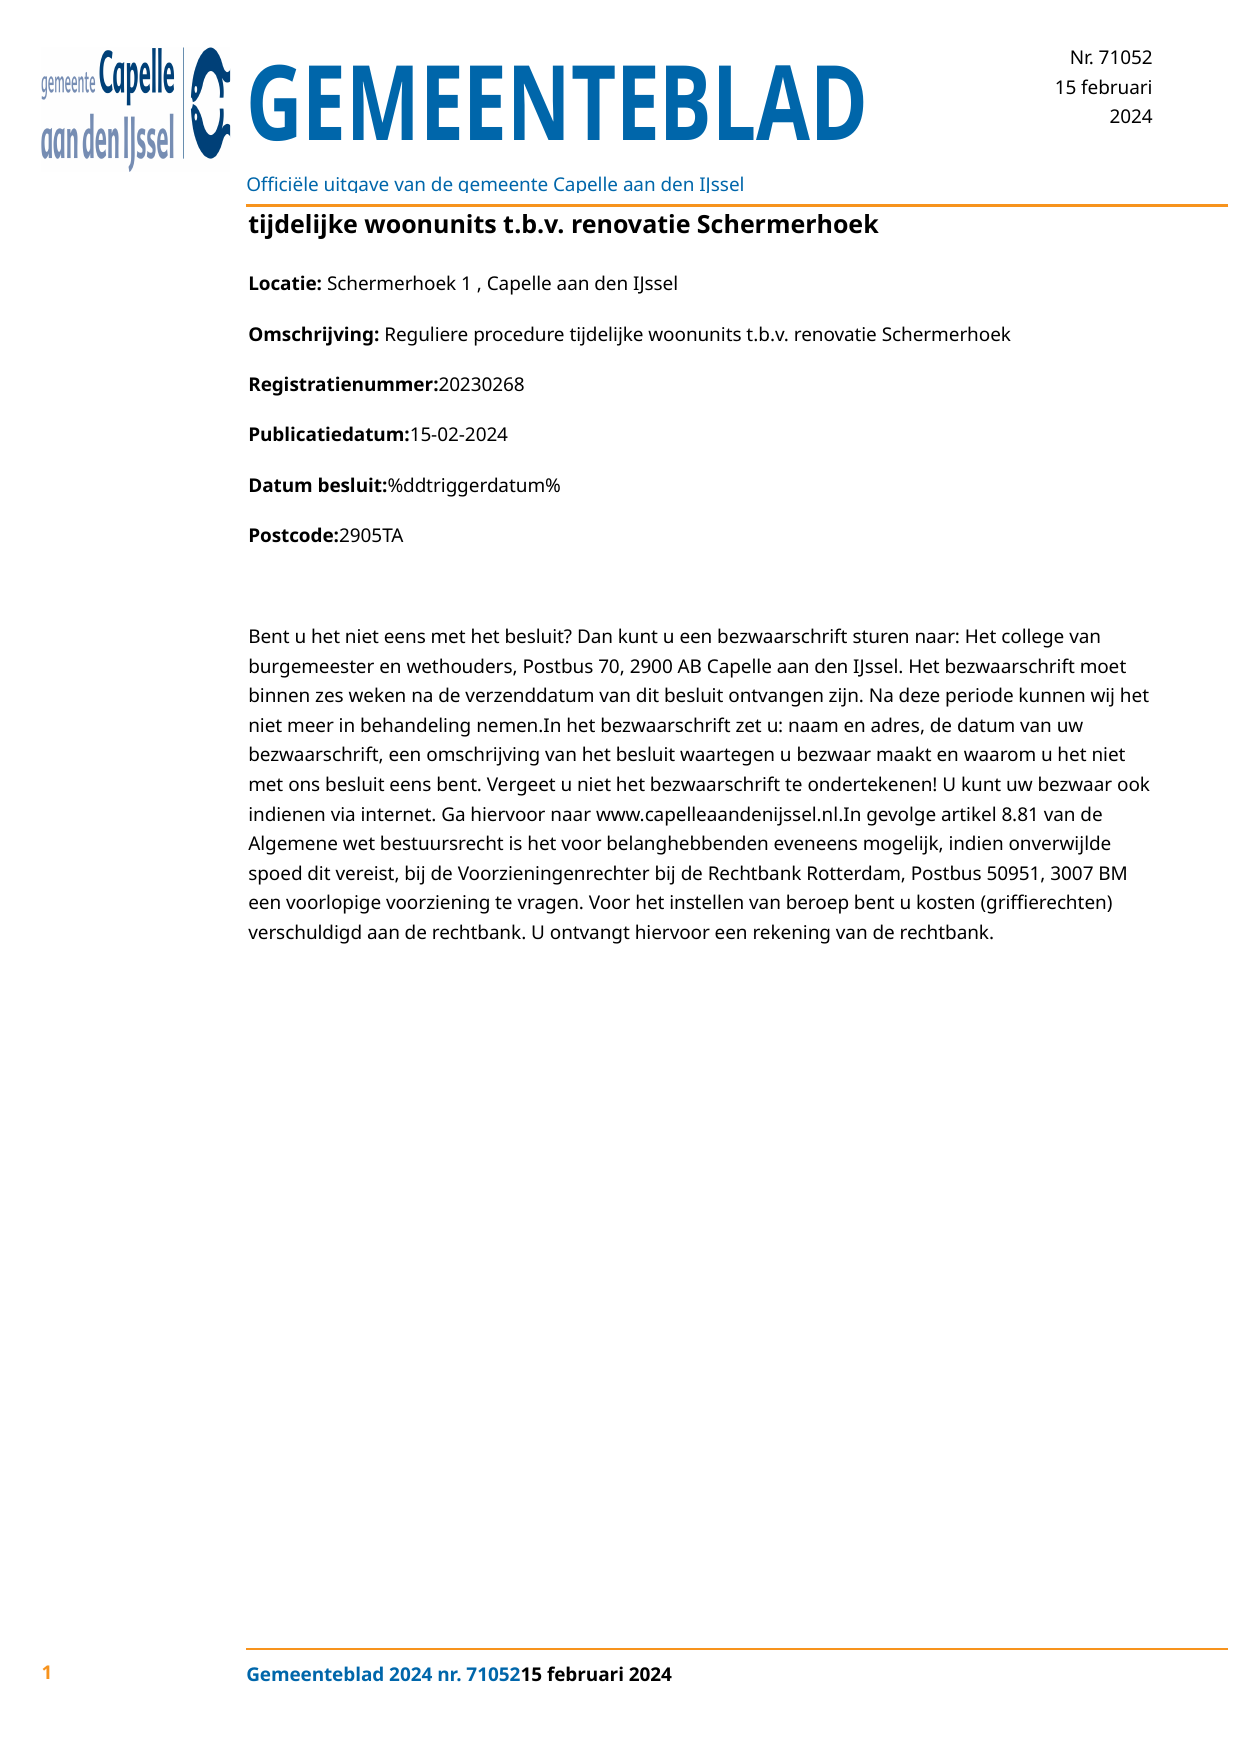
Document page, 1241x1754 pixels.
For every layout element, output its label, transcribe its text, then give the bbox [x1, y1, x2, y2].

text tijdelijke woonunits t.b.v. renovatie Schermerhoek [248, 207, 1152, 241]
picture [41, 47, 231, 172]
text Bent u het niet eens met het besluit? Dan kunt u een bezwaarschrift sturen naar: Het college van burgemeester en wethouders, Postbus 70, 2900 AB Capelle aan den IJssel. Het bezwaarschrift moet binnen zes weken na de verzenddatum van dit besluit ontvangen zijn. Na deze periode kunnen wij het niet meer in behandeling nemen.In het bezwaarschrift zet u: naam en adres, de datum van uw bezwaarschrift, een omschrijving van het besluit waartegen u bezwaar maakt en waarom u het niet met ons besluit eens bent. Vergeet u niet het bezwaarschrift te ondertekenen! U kunt uw bezwaar ook indienen via internet. Ga hiervoor naar www.capelleaandenijssel.nl.In gevolge artikel 8.81 van de Algemene wet bestuursrecht is het voor belanghebbenden eveneens mogelijk, indien onverwijlde spoed dit vereist, bij de Voorzieningenrechter bij de Rechtbank Rotterdam, Postbus 50951, 3007 BM een voorlopige voorziening te vragen. Voor het instellen van beroep bent u kosten (griffierechten) verschuldigd aan de rechtbank. U ontvangt hiervoor een rekening van de rechtbank. [248, 623, 1152, 945]
text Locatie: Schermerhoek 1 , Capelle aan den IJssel [248, 270, 1152, 296]
text Postcode:2905TA [248, 522, 1152, 548]
text Registratienummer:20230268 [248, 371, 1152, 397]
text Datum besluit:%ddtriggerdatum% [248, 472, 1152, 498]
text Publicatiedatum:15-02-2024 [248, 422, 1152, 447]
text Omschrijving: Reguliere procedure tijdelijke woonunits t.b.v. renovatie Schermerhoek [248, 321, 1152, 346]
